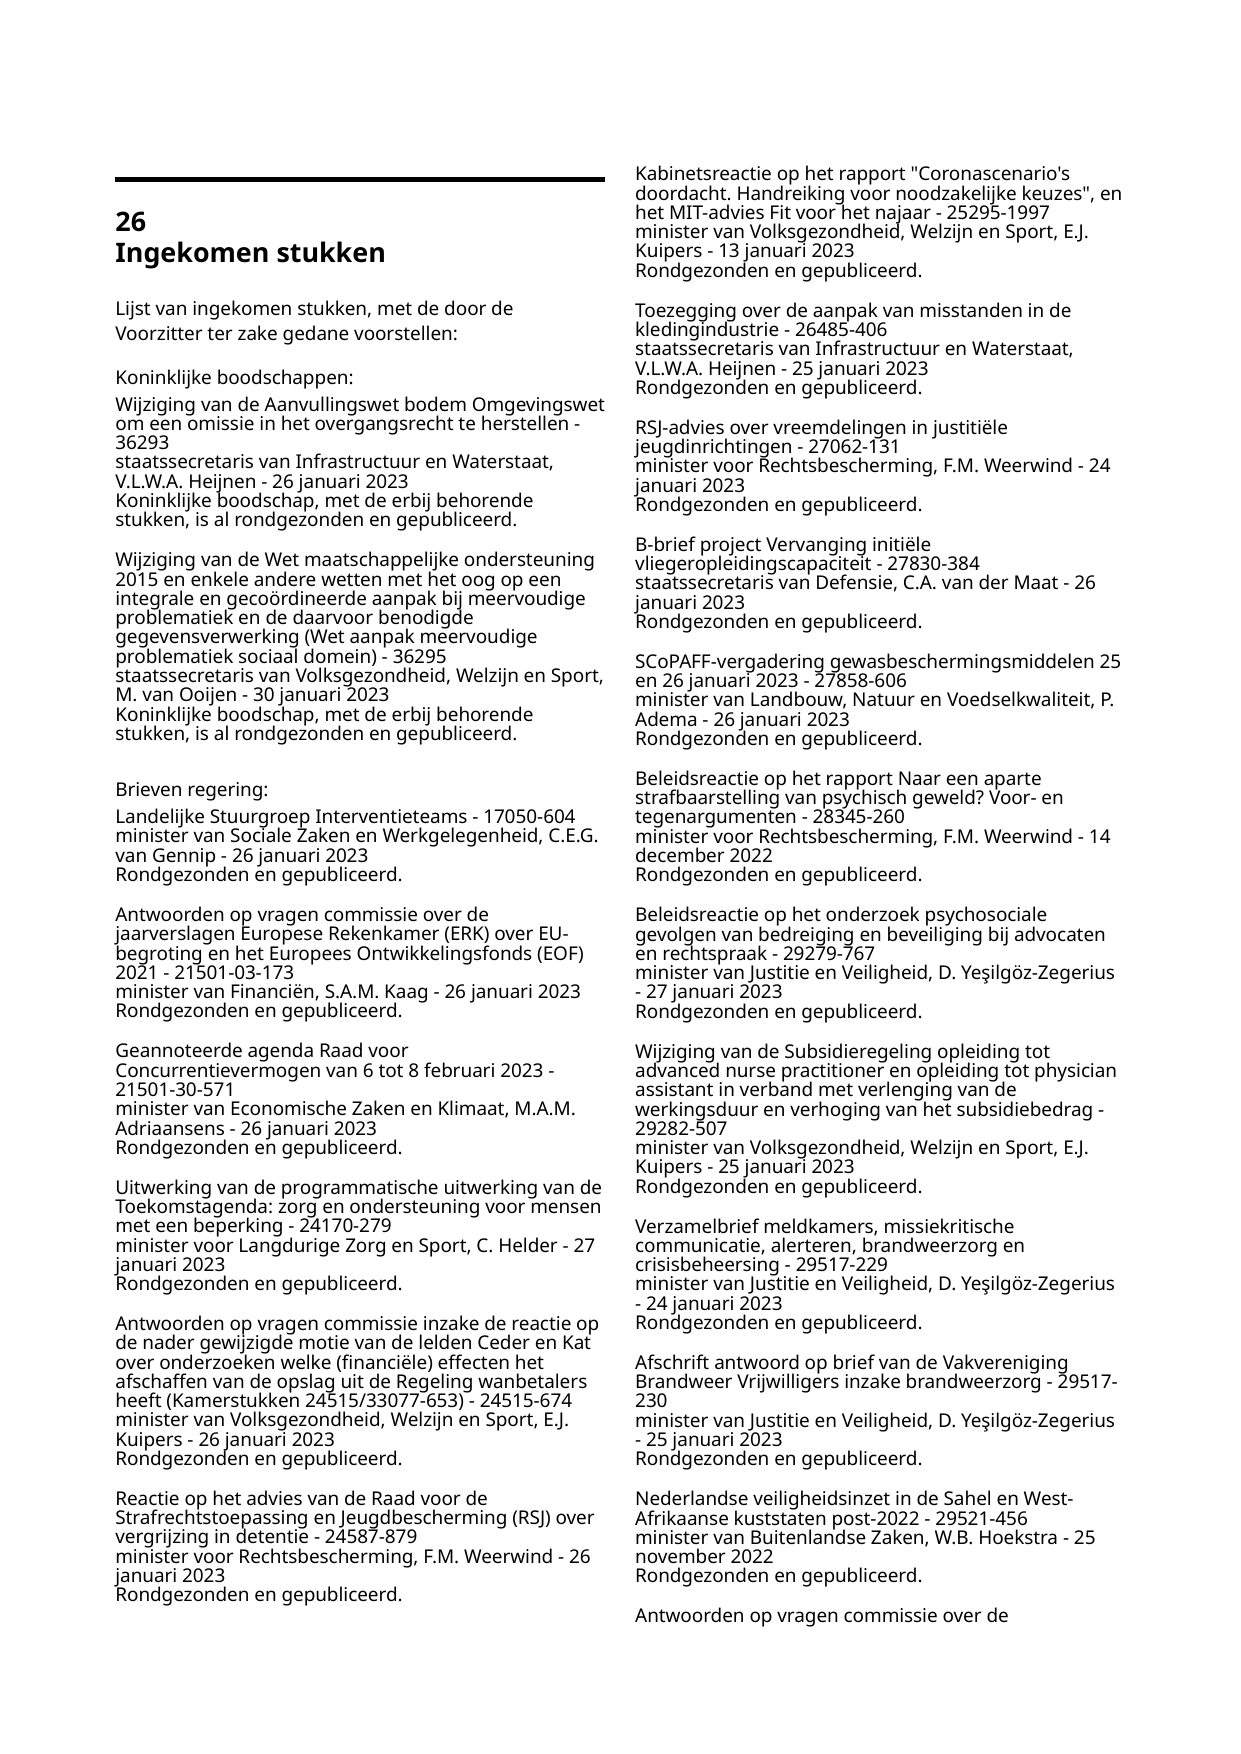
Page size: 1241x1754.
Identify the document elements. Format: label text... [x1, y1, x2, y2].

text minister van Buitenlandse Zaken, W.B. Hoekstra - 25 november 2022 [635, 1529, 1125, 1567]
text minister van Volksgezondheid, Welzijn en Sport, E.J. Kuipers - 25 januari 2023 [635, 1139, 1125, 1178]
text minister voor Langdurige Zorg en Sport, C. Helder - 27 januari 2023 [115, 1237, 605, 1275]
text Rondgezonden en gepubliceerd. [635, 866, 1125, 886]
text 26 [115, 203, 605, 239]
text Lijst van ingekomen stukken, met de door de Voorzitter ter zake gedane voorstellen: [115, 295, 605, 346]
text Afschrift antwoord op brief van de Vakvereniging Brandweer Vrijwilligers inzake brandweerzorg - 29517-230 [635, 1354, 1125, 1412]
text Rondgezonden en gepubliceerd. [115, 1002, 605, 1022]
text Antwoorden op vragen commissie inzake de reactie op de nader gewijzigde motie van de lelden Ceder en Kat over onderzoeken welke (financiële) effecten het afschaffen van de opslag uit de Regeling wanbetalers heeft (Kamerstukken 24515/33077-653) - 24515-674 [115, 1315, 605, 1411]
text Rondgezonden en gepubliceerd. [115, 866, 605, 885]
text staatssecretaris van Volksgezondheid, Welzijn en Sport, M. van Ooijen - 30 januari 2023 [115, 667, 605, 706]
text minister van Justitie en Veiligheid, D. Yeşilgöz-Zegerius - 24 januari 2023 [635, 1275, 1125, 1314]
text minister van Volksgezondheid, Welzijn en Sport, E.J. Kuipers - 13 januari 2023 [635, 223, 1125, 262]
text minister van Volksgezondheid, Welzijn en Sport, E.J. Kuipers - 26 januari 2023 [115, 1411, 605, 1450]
text Landelijke Stuurgroep Interventieteams - 17050-604 [115, 808, 605, 827]
text Ingekomen stukken [115, 239, 605, 283]
text Nederlandse veiligheidsinzet in de Sahel en West-Afrikaanse kuststaten post-2022 - 29521-456 [635, 1490, 1125, 1529]
text B-brief project Vervanging initiële vliegeropleidingscapaciteit - 27830-384 [635, 536, 1125, 574]
text Rondgezonden en gepubliceerd. [635, 1567, 1125, 1587]
text Koninklijke boodschap, met de erbij behorende stukken, is al rondgezonden en gepubliceerd. [115, 706, 605, 744]
text Geannoteerde agenda Raad voor Concurrentievermogen van 6 tot 8 februari 2023 - 21501-30-571 [115, 1042, 605, 1100]
text Reactie op het advies van de Raad voor de Strafrechtstoepassing en Jeugdbescherming (RSJ) over vergrijzing in detentie - 24587-879 [115, 1490, 605, 1548]
text Toezegging over de aanpak van misstanden in de kledingindustrie - 26485-406 [635, 302, 1125, 340]
text Wijziging van de Subsidieregeling opleiding tot advanced nurse practitioner en opleiding tot physician assistant in verband met verlenging van de werkingsduur en verhoging van het subsidiebedrag - 29282-507 [635, 1043, 1125, 1139]
text staatssecretaris van Infrastructuur en Waterstaat, V.L.W.A. Heijnen - 26 januari 2023 [115, 453, 605, 492]
text Rondgezonden en gepubliceerd. [115, 1275, 605, 1294]
text Antwoorden op vragen commissie over de [635, 1607, 1125, 1627]
text Rondgezonden en gepubliceerd. [635, 730, 1125, 749]
text staatssecretaris van Infrastructuur en Waterstaat, V.L.W.A. Heijnen - 25 januari 2023 [635, 340, 1125, 379]
text Kabinetsreactie op het rapport "Coronascenario's doordacht. Handreiking voor noodzakelijke keuzes", en het MIT-advies Fit voor het najaar - 25295-1997 [635, 165, 1125, 223]
text minister van Justitie en Veiligheid, D. Yeşilgöz-Zegerius - 27 januari 2023 [635, 964, 1125, 1003]
text minister voor Rechtsbescherming, F.M. Weerwind - 14 december 2022 [635, 828, 1125, 866]
text minister voor Rechtsbescherming, F.M. Weerwind - 24 januari 2023 [635, 457, 1125, 496]
text minister van Landbouw, Natuur en Voedselkwaliteit, P. Adema - 26 januari 2023 [635, 691, 1125, 730]
text SCoPAFF-vergadering gewasbeschermingsmiddelen 25 en 26 januari 2023 - 27858-606 [635, 653, 1125, 691]
text minister van Sociale Zaken en Werkgelegenheid, C.E.G. van Gennip - 26 januari 2023 [115, 827, 605, 866]
text Rondgezonden en gepubliceerd. [635, 379, 1125, 398]
text RSJ-advies over vreemdelingen in justitiële jeugdinrichtingen - 27062-131 [635, 419, 1125, 457]
text minister van Justitie en Veiligheid, D. Yeşilgöz-Zegerius - 25 januari 2023 [635, 1412, 1125, 1450]
text Rondgezonden en gepubliceerd. [635, 1314, 1125, 1333]
text Koninklijke boodschap, met de erbij behorende stukken, is al rondgezonden en gepubliceerd. [115, 492, 605, 531]
text Rondgezonden en gepubliceerd. [635, 496, 1125, 515]
text Verzamelbrief meldkamers, missiekritische communicatie, alerteren, brandweerzorg en crisisbeheersing - 29517-229 [635, 1218, 1125, 1275]
text Rondgezonden en gepubliceerd. [635, 1450, 1125, 1469]
text Wijziging van de Aanvullingswet bodem Omgevingswet om een omissie in het overgangsrecht te herstellen - 36293 [115, 396, 605, 453]
text Brieven regering: [115, 777, 605, 802]
text minister van Financiën, S.A.M. Kaag - 26 januari 2023 [115, 983, 605, 1002]
text Koninklijke boodschappen: [115, 364, 605, 390]
text Beleidsreactie op het onderzoek psychosociale gevolgen van bedreiging en beveiliging bij advocaten en rechtspraak - 29279-767 [635, 906, 1125, 964]
text Rondgezonden en gepubliceerd. [115, 1450, 605, 1469]
text Beleidsreactie op het rapport Naar een aparte strafbaarstelling van psychisch geweld? Voor- en tegenargumenten - 28345-260 [635, 770, 1125, 828]
text Rondgezonden en gepubliceerd. [115, 1139, 605, 1158]
text staatssecretaris van Defensie, C.A. van der Maat - 26 januari 2023 [635, 574, 1125, 613]
text Antwoorden op vragen commissie over de jaarverslagen Europese Rekenkamer (ERK) over EU-begroting en het Europees Ontwikkelingsfonds (EOF) 2021 - 21501-03-173 [115, 906, 605, 983]
text Rondgezonden en gepubliceerd. [635, 613, 1125, 632]
text Rondgezonden en gepubliceerd. [635, 1178, 1125, 1197]
text Rondgezonden en gepubliceerd. [635, 262, 1125, 281]
text minister voor Rechtsbescherming, F.M. Weerwind - 26 januari 2023 [115, 1548, 605, 1586]
text Uitwerking van de programmatische uitwerking van de Toekomstagenda: zorg en ondersteuning voor mensen met een beperking - 24170-279 [115, 1179, 605, 1237]
text minister van Economische Zaken en Klimaat, M.A.M. Adriaansens - 26 januari 2023 [115, 1100, 605, 1139]
text Rondgezonden en gepubliceerd. [115, 1586, 605, 1606]
text Rondgezonden en gepubliceerd. [635, 1003, 1125, 1022]
text Wijziging van de Wet maatschappelijke ondersteuning 2015 en enkele andere wetten met het oog op een integrale en gecoördineerde aanpak bij meervoudige problematiek en de daarvoor benodigde gegevensverwerking (Wet aanpak meervoudige problematiek sociaal domein) - 36295 [115, 551, 605, 667]
